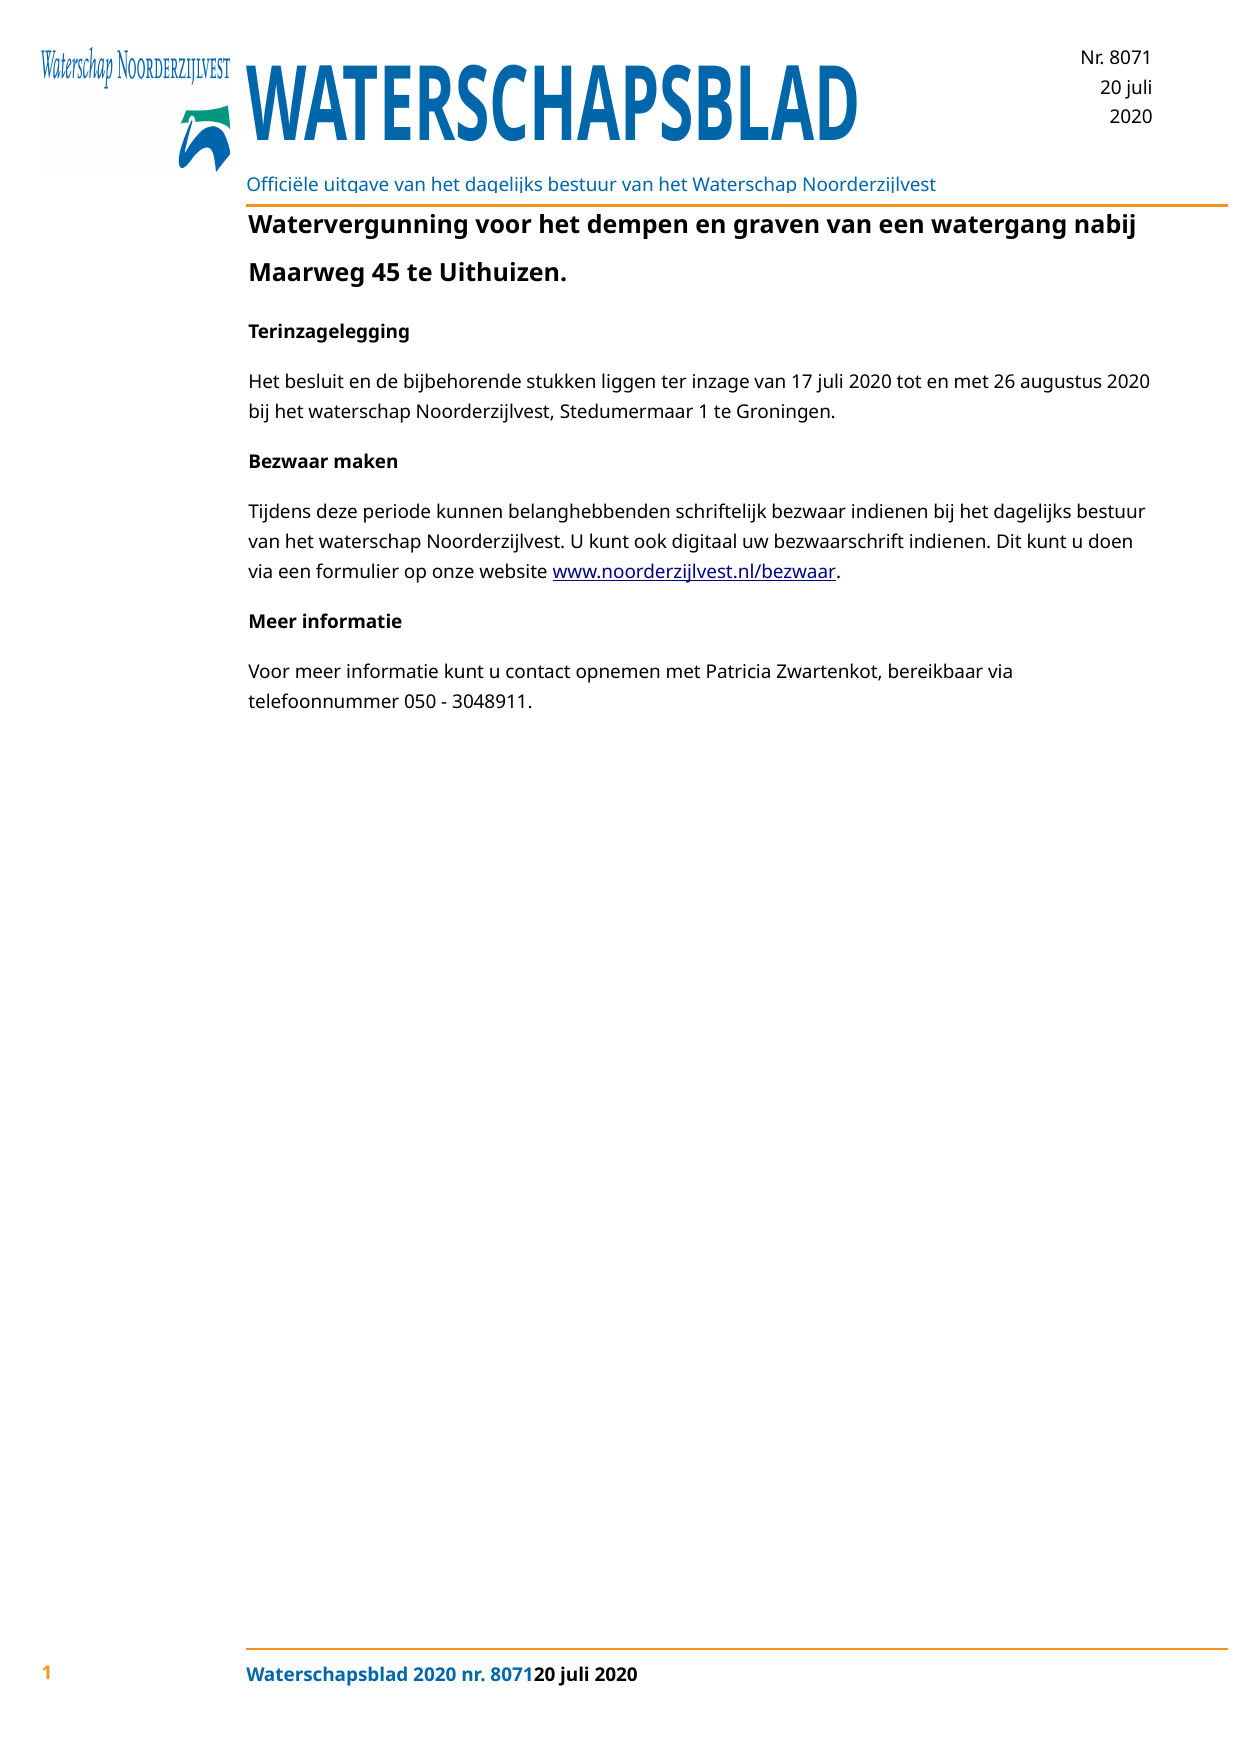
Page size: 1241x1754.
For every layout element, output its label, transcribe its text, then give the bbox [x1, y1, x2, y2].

text Tijdens deze periode kunnen belanghebbenden schriftelijk bezwaar indienen bij het dagelijks bestuur van het waterschap Noorderzijlvest. U kunt ook digitaal uw bezwaarschrift indienen. Dit kunt u doen via een formulier op onze website www.noorderzijlvest.nl/bezwaar. [248, 499, 1152, 584]
text Terinzagelegging [248, 318, 1152, 344]
text Meer informatie [248, 608, 1152, 634]
text Watervergunning voor het dempen en graven van een watergang nabij Maarweg 45 te Uithuizen. [248, 207, 1152, 288]
text Bezwaar maken [248, 448, 1152, 474]
text Het besluit en de bijbehorende stukken liggen ter inzage van 17 juli 2020 tot en met 26 augustus 2020 bij het waterschap Noorderzijlvest, Stedumermaar 1 te Groningen. [248, 368, 1152, 424]
picture [41, 47, 231, 172]
text Voor meer informatie kunt u contact opnemen met Patricia Zwartenkot, bereikbaar via telefoonnummer 050 - 3048911. [248, 659, 1152, 714]
